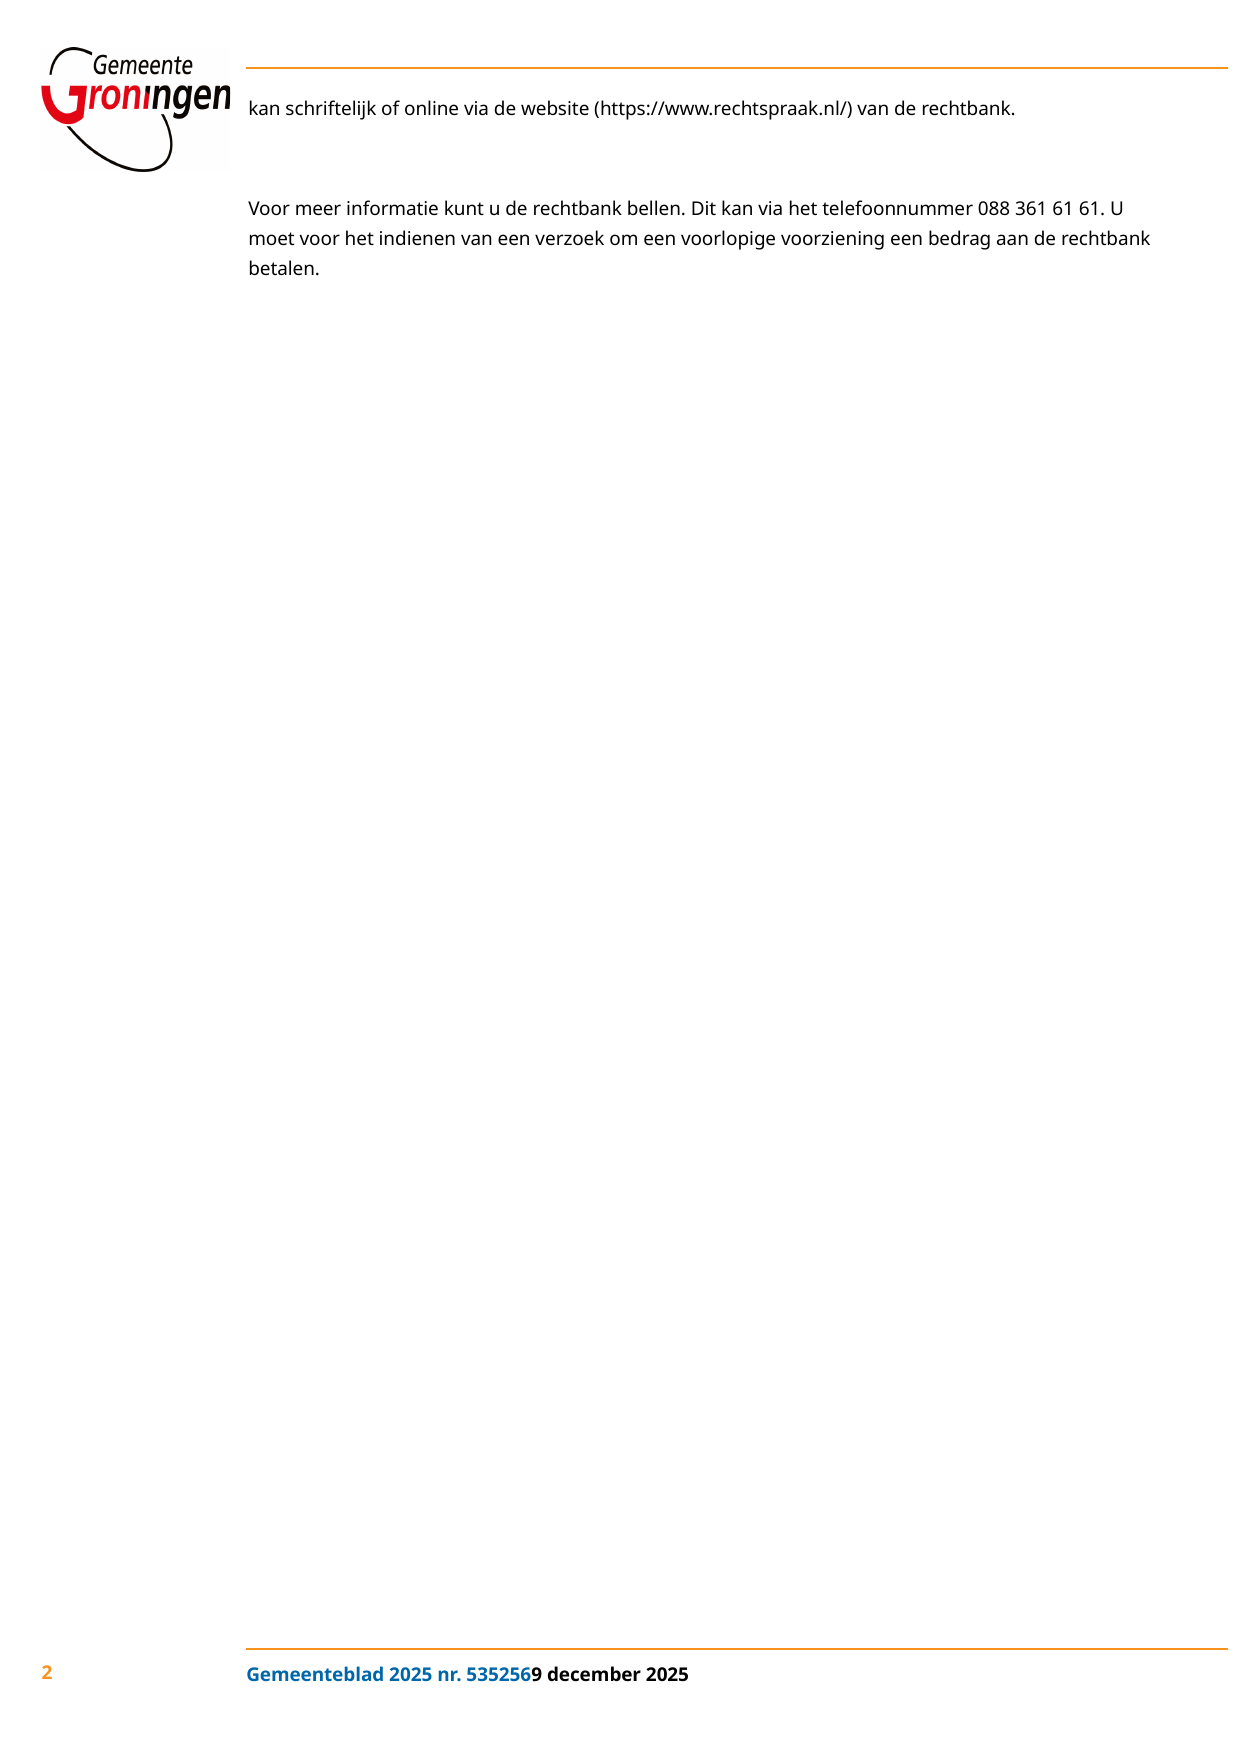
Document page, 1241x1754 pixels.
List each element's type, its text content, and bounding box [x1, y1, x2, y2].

text Voor meer informatie kunt u de rechtbank bellen. Dit kan via het telefoonnummer 088 361 61 61. U moet voor het indienen van een verzoek om een voorlopige voorziening een bedrag aan de rechtbank betalen. [248, 196, 1152, 281]
picture [41, 47, 231, 172]
text kan schriftelijk of online via de website (https://www.rechtspraak.nl/) van de rechtbank. [248, 95, 1152, 121]
